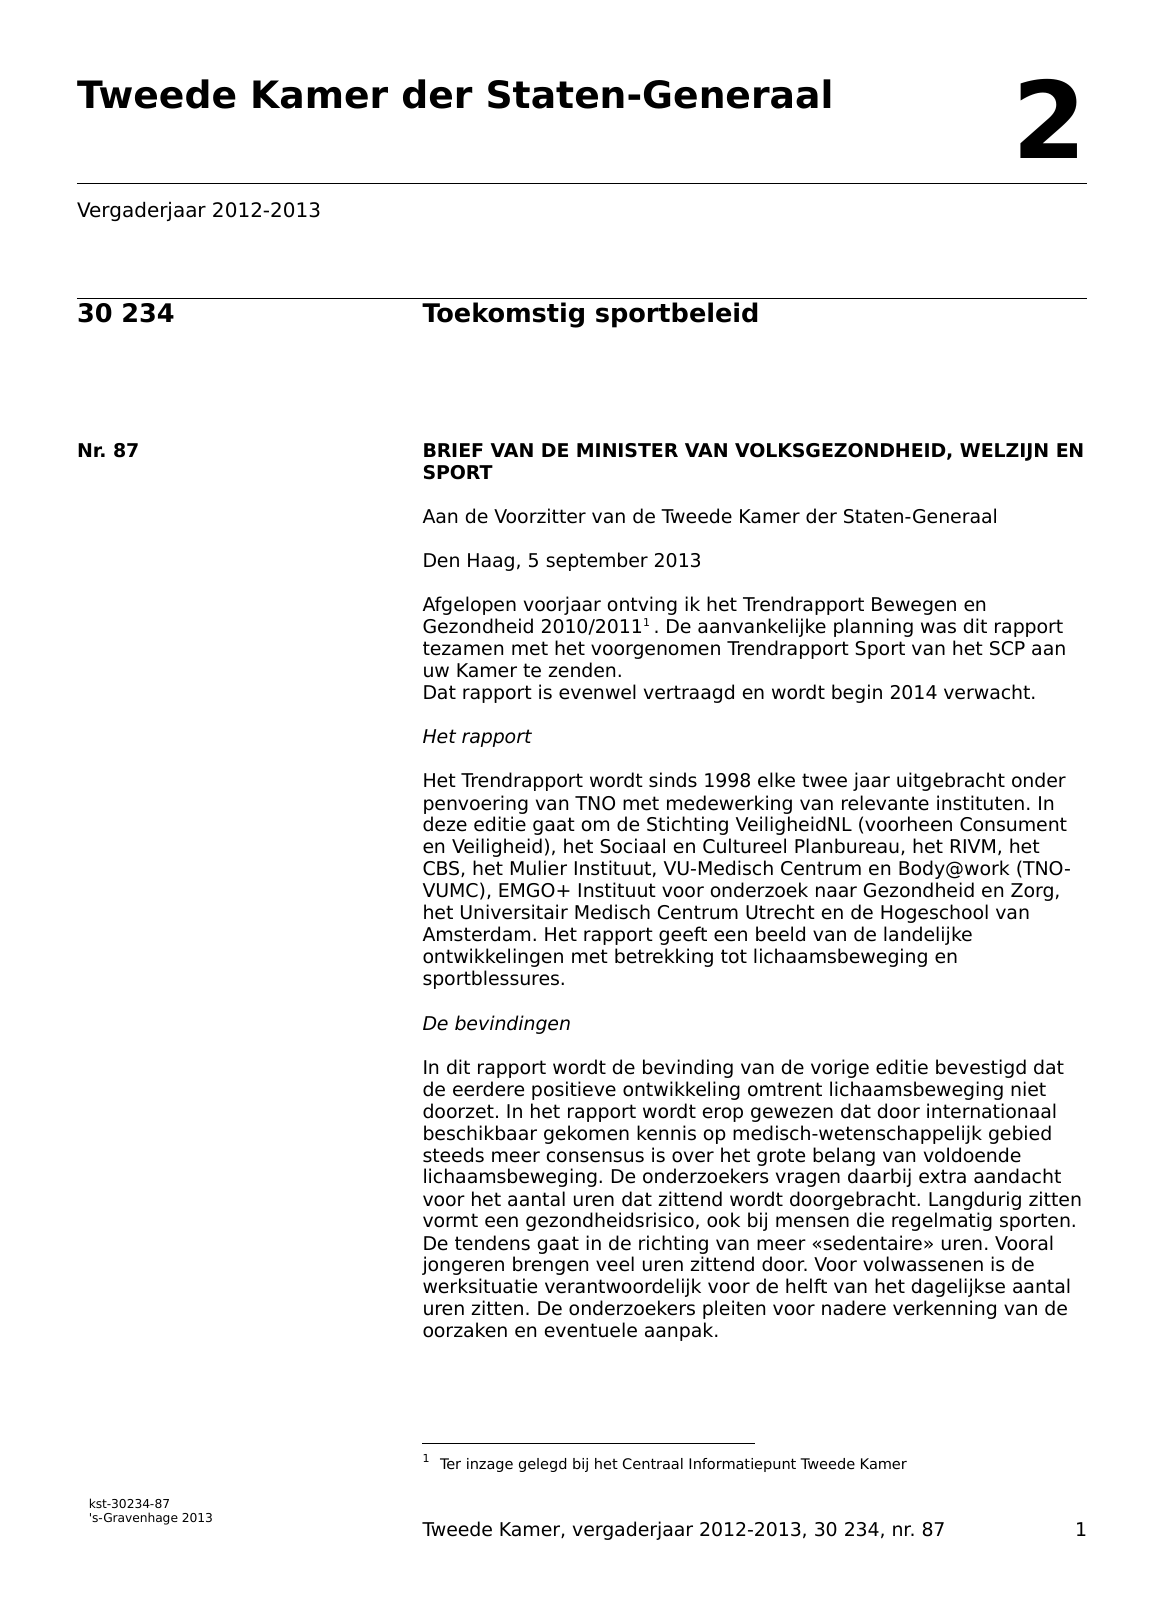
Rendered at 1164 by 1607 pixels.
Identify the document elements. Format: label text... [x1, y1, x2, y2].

text Afgelopen voorjaar ontving ik het Trendrapport Bewegen en Gezondheid 2010/2011. De aanvankelijke planning was dit rapport tezamen met het voorgenomen Trendrapport Sport van het SCP aan uw Kamer te zenden. [422, 594, 1087, 682]
subtitle De bevindingen [422, 1012, 1087, 1034]
text Aan de Voorzitter van de Tweede Kamer der Staten-Generaal [422, 506, 1087, 528]
subtitle 30 234 Toekomstig sportbeleid [77, 299, 1087, 329]
text Dat rapport is evenwel vertraagd en wordt begin 2014 verwacht. [422, 682, 1087, 704]
table_header 2 [886, 59, 1087, 183]
text 's-Gravenhage 2013 [88, 1511, 323, 1525]
text kst-30234-87 [88, 1497, 323, 1511]
text Den Haag, 5 september 2013 [422, 550, 1087, 572]
text Het Trendrapport wordt sinds 1998 elke twee jaar uitgebracht onder penvoering van TNO met medewerking van relevante instituten. In deze editie gaat om de Stichting VeiligheidNL (voorheen Consument en Veiligheid), het Sociaal en Cultureel Planbureau, het RIVM, het CBS, het Mulier Instituut, VU-Medisch Centrum en Body@work (TNO-VUMC), EMGO+ Instituut voor onderzoek naar Gezondheid en Zorg, het Universitair Medisch Centrum Utrecht en de Hogeschool van Amsterdam. Het rapport geeft een beeld van de landelijke ontwikkelingen met betrekking tot lichaamsbeweging en sportblessures. [422, 770, 1087, 990]
table_cell Vergaderjaar 2012-2013 [77, 184, 1087, 298]
subtitle Het rapport [422, 726, 1087, 748]
table_header Tweede Kamer der Staten-Generaal [77, 59, 886, 183]
text In dit rapport wordt de bevinding van de vorige editie bevestigd dat de eerdere positieve ontwikkeling omtrent lichaamsbeweging niet doorzet. In het rapport wordt erop gewezen dat door internationaal beschikbaar gekomen kennis op medisch-wetenschappelijk gebied steeds meer consensus is over het grote belang van voldoende lichaamsbeweging. De onderzoekers vragen daarbij extra aandacht voor het aantal uren dat zittend wordt doorgebracht. Langdurig zitten vormt een gezondheidsrisico, ook bij mensen die regelmatig sporten. De tendens gaat in de richting van meer «sedentaire» uren. Vooral jongeren brengen veel uren zittend door. Voor volwassenen is de werksituatie verantwoordelijk voor de helft van het dagelijkse aantal uren zitten. De onderzoekers pleiten voor nadere verkenning van de oorzaken en eventuele aanpak. [422, 1057, 1087, 1342]
subtitle Nr. 87 BRIEF VAN DE MINISTER VAN VOLKSGEZONDHEID, WELZIJN EN SPORT [77, 440, 1087, 484]
text Ter inzage gelegd bij het Centraal Informatiepunt Tweede Kamer [422, 1452, 1087, 1474]
